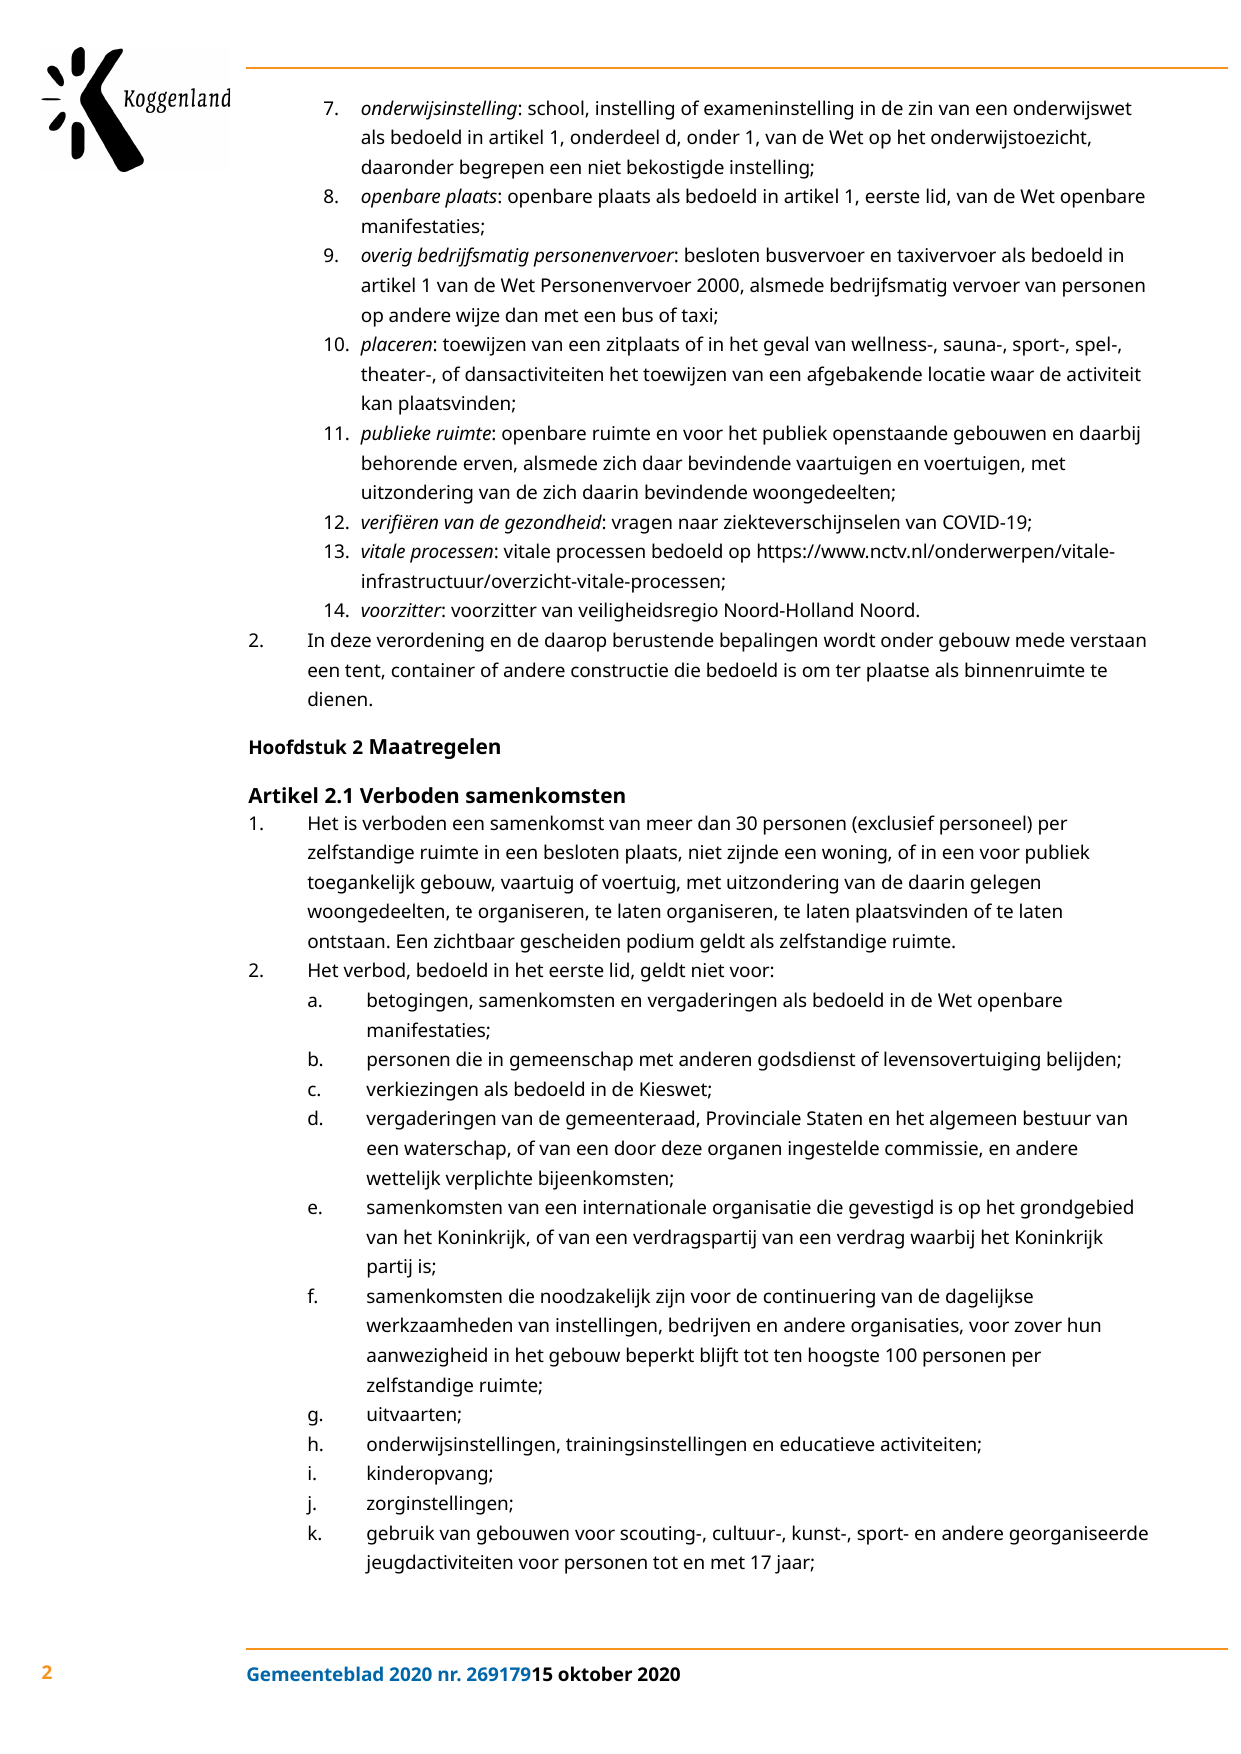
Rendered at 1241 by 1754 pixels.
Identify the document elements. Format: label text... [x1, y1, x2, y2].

list verifiëren van de gezondheid: vragen naar ziekteverschijnselen van COVID-19; [323, 509, 1152, 535]
picture [41, 47, 231, 172]
list onderwijsinstelling: school, instelling of exameninstelling in de zin van een onderwijswet als bedoeld in artikel 1, onderdeel d, onder 1, van de Wet op het onderwijstoezicht, daaronder begrepen een niet bekostigde instelling; [323, 95, 1152, 180]
list overig bedrijfsmatig personenvervoer: besloten busvervoer en taxivervoer als bedoeld in artikel 1 van de Wet Personenvervoer 2000, alsmede bedrijfsmatig vervoer van personen op andere wijze dan met een bus of taxi; [323, 243, 1152, 328]
list onderwijsinstellingen, trainingsinstellingen en educatieve activiteiten; [307, 1431, 1152, 1457]
list zorginstellingen; [307, 1490, 1152, 1516]
list Het verbod, bedoeld in het eerste lid, geldt niet voor: [248, 958, 1152, 983]
list publieke ruimte: openbare ruimte en voor het publiek openstaande gebouwen en daarbij behorende erven, alsmede zich daar bevindende vaartuigen en voertuigen, met uitzondering van de zich daarin bevindende woongedeelten; [323, 420, 1152, 505]
list betogingen, samenkomsten en vergaderingen als bedoeld in de Wet openbare manifestaties; [307, 987, 1152, 1043]
list placeren: toewijzen van een zitplaats of in het geval van wellness-, sauna-, sport-, spel-, theater-, of dansactiviteiten het toewijzen van een afgebakende locatie waar de activiteit kan plaatsvinden; [323, 331, 1152, 416]
list openbare plaats: openbare plaats als bedoeld in artikel 1, eerste lid, van de Wet openbare manifestaties; [323, 183, 1152, 239]
list vergaderingen van de gemeenteraad, Provinciale Staten en het algemeen bestuur van een waterschap, of van een door deze organen ingestelde commissie, en andere wettelijk verplichte bijeenkomsten; [307, 1106, 1152, 1191]
list gebruik van gebouwen voor scouting-, cultuur-, kunst-, sport- en andere georganiseerde jeugdactiviteiten voor personen tot en met 17 jaar; [307, 1520, 1152, 1575]
list verkiezingen als bedoeld in de Kieswet; [307, 1076, 1152, 1102]
list uitvaarten; [307, 1401, 1152, 1427]
list kinderopvang; [307, 1461, 1152, 1486]
list Het is verboden een samenkomst van meer dan 30 personen (exclusief personeel) per zelfstandige ruimte in een besloten plaats, niet zijnde een woning, of in een voor publiek toegankelijk gebouw, vaartuig of voertuig, met uitzondering van de daarin gelegen woongedeelten, te organiseren, te laten organiseren, te laten plaatsvinden of te laten ontstaan. Een zichtbaar gescheiden podium geldt als zelfstandige ruimte. [248, 810, 1152, 954]
text Artikel 2.1 Verboden samenkomsten [248, 781, 1152, 810]
list samenkomsten die noodzakelijk zijn voor de continuering van de dagelijkse werkzaamheden van instellingen, bedrijven en andere organisaties, voor zover hun aanwezigheid in het gebouw beperkt blijft tot ten hoogste 100 personen per zelfstandige ruimte; [307, 1283, 1152, 1398]
list personen die in gemeenschap met anderen godsdienst of levensovertuiging belijden; [307, 1046, 1152, 1072]
list voorzitter: voorzitter van veiligheidsregio Noord-Holland Noord. [323, 598, 1152, 623]
list vitale processen: vitale processen bedoeld op https://www.nctv.nl/onderwerpen/vitale-infrastructuur/overzicht-vitale-processen; [323, 538, 1152, 594]
list In deze verordening en de daarop berustende bepalingen wordt onder gebouw mede verstaan een tent, container of andere constructie die bedoeld is om ter plaatse als binnenruimte te dienen. [248, 627, 1152, 712]
text Hoofdstuk 2 Maatregelen [248, 732, 1152, 761]
list samenkomsten van een internationale organisatie die gevestigd is op het grondgebied van het Koninkrijk, of van een verdragspartij van een verdrag waarbij het Koninkrijk partij is; [307, 1194, 1152, 1279]
